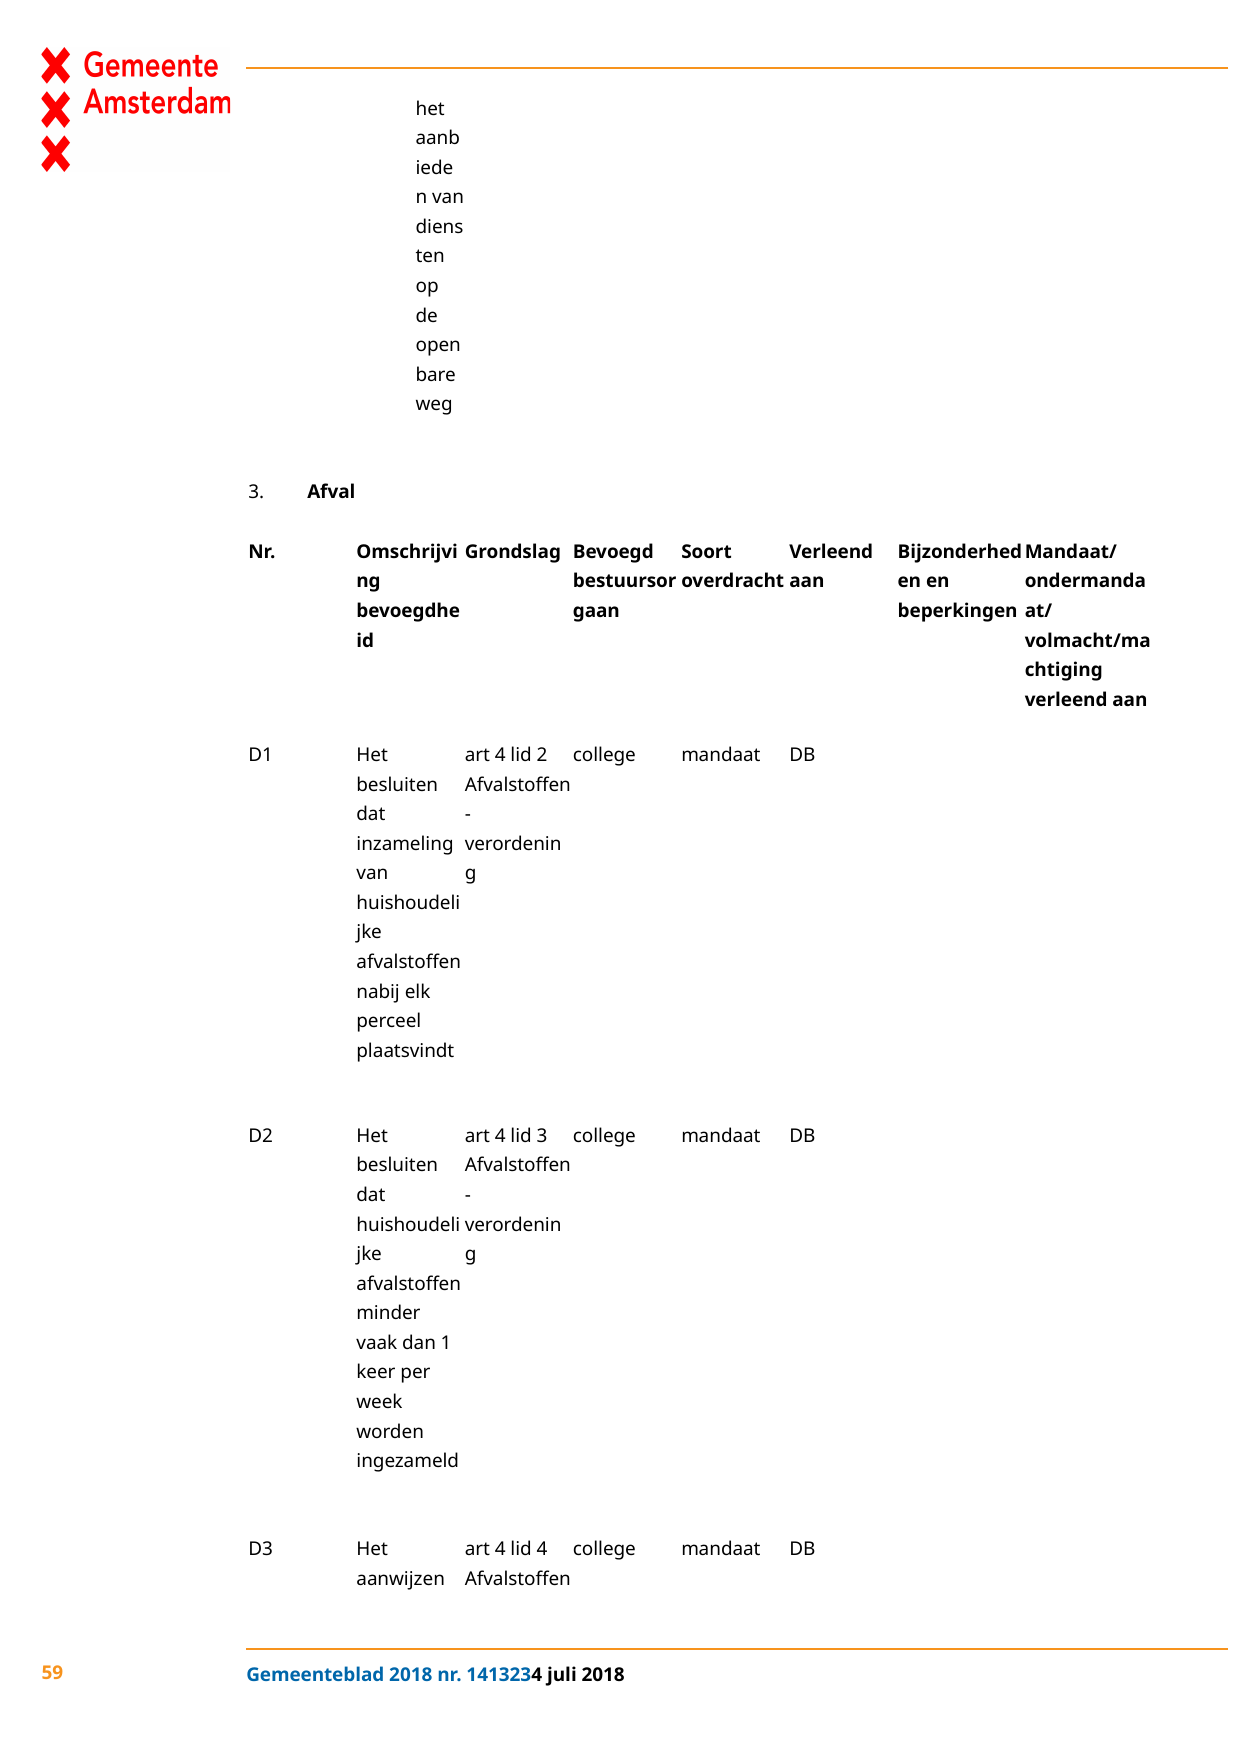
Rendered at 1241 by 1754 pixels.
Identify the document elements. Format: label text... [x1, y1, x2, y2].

table_header [681, 95, 789, 446]
table_header mandaat [681, 1506, 789, 1591]
table_cell [1025, 712, 1152, 1092]
table_header [898, 1506, 1024, 1591]
table_header Omschrijving bevoegdheid [356, 538, 464, 712]
table_cell D1 [248, 712, 356, 1092]
table_cell DB [789, 712, 897, 1092]
table_cell college [573, 712, 681, 1092]
list Afval [248, 479, 1152, 504]
table_cell [1025, 1093, 1152, 1503]
table_header D3 [248, 1506, 356, 1591]
table_cell [898, 1093, 1024, 1503]
table_header Mandaat/ondermandaat/ volmacht/machtiging verleend aan [1025, 538, 1152, 712]
table_header college [573, 1506, 681, 1591]
table_header [1025, 95, 1152, 446]
table_header Het aanwijzen [356, 1506, 464, 1591]
table_cell mandaat [681, 712, 789, 1092]
table_cell [898, 712, 1024, 1092]
table_header [1025, 1506, 1152, 1591]
table_header [465, 95, 573, 446]
table_header Soort overdracht [681, 538, 789, 712]
table_cell mandaat [681, 1093, 789, 1503]
table_header Grondslag [465, 538, 573, 712]
table_header het aanbieden van diensten op de openbare weg [356, 95, 464, 446]
table_cell DB [789, 1093, 897, 1503]
table_cell D2 [248, 1093, 356, 1503]
table_cell art 4 lid 2 Afvalstoffen-verordening [465, 712, 573, 1092]
table_header [789, 95, 897, 446]
table_header [248, 95, 356, 446]
table_cell college [573, 1093, 681, 1503]
table_header Verleend aan [789, 538, 897, 712]
picture [41, 47, 231, 172]
table_header Bijzonderheden en beperkingen [898, 538, 1024, 712]
table_header [573, 95, 681, 446]
table_cell art 4 lid 3 Afvalstoffen-verordening [465, 1093, 573, 1503]
table_header Nr. [248, 538, 356, 712]
table_header Bevoegd bestuursorgaan [573, 538, 681, 712]
table_header [898, 95, 1024, 446]
table_cell Het besluiten dat inzameling van huishoudelijke afvalstoffen nabij elk perceel plaatsvindt [356, 712, 464, 1092]
table_header DB [789, 1506, 897, 1591]
table_cell Het besluiten dat huishoudelijke afvalstoffen minder vaak dan 1 keer per week worden ingezameld [356, 1093, 464, 1503]
table_header art 4 lid 4 Afvalstoffen- [465, 1506, 573, 1591]
